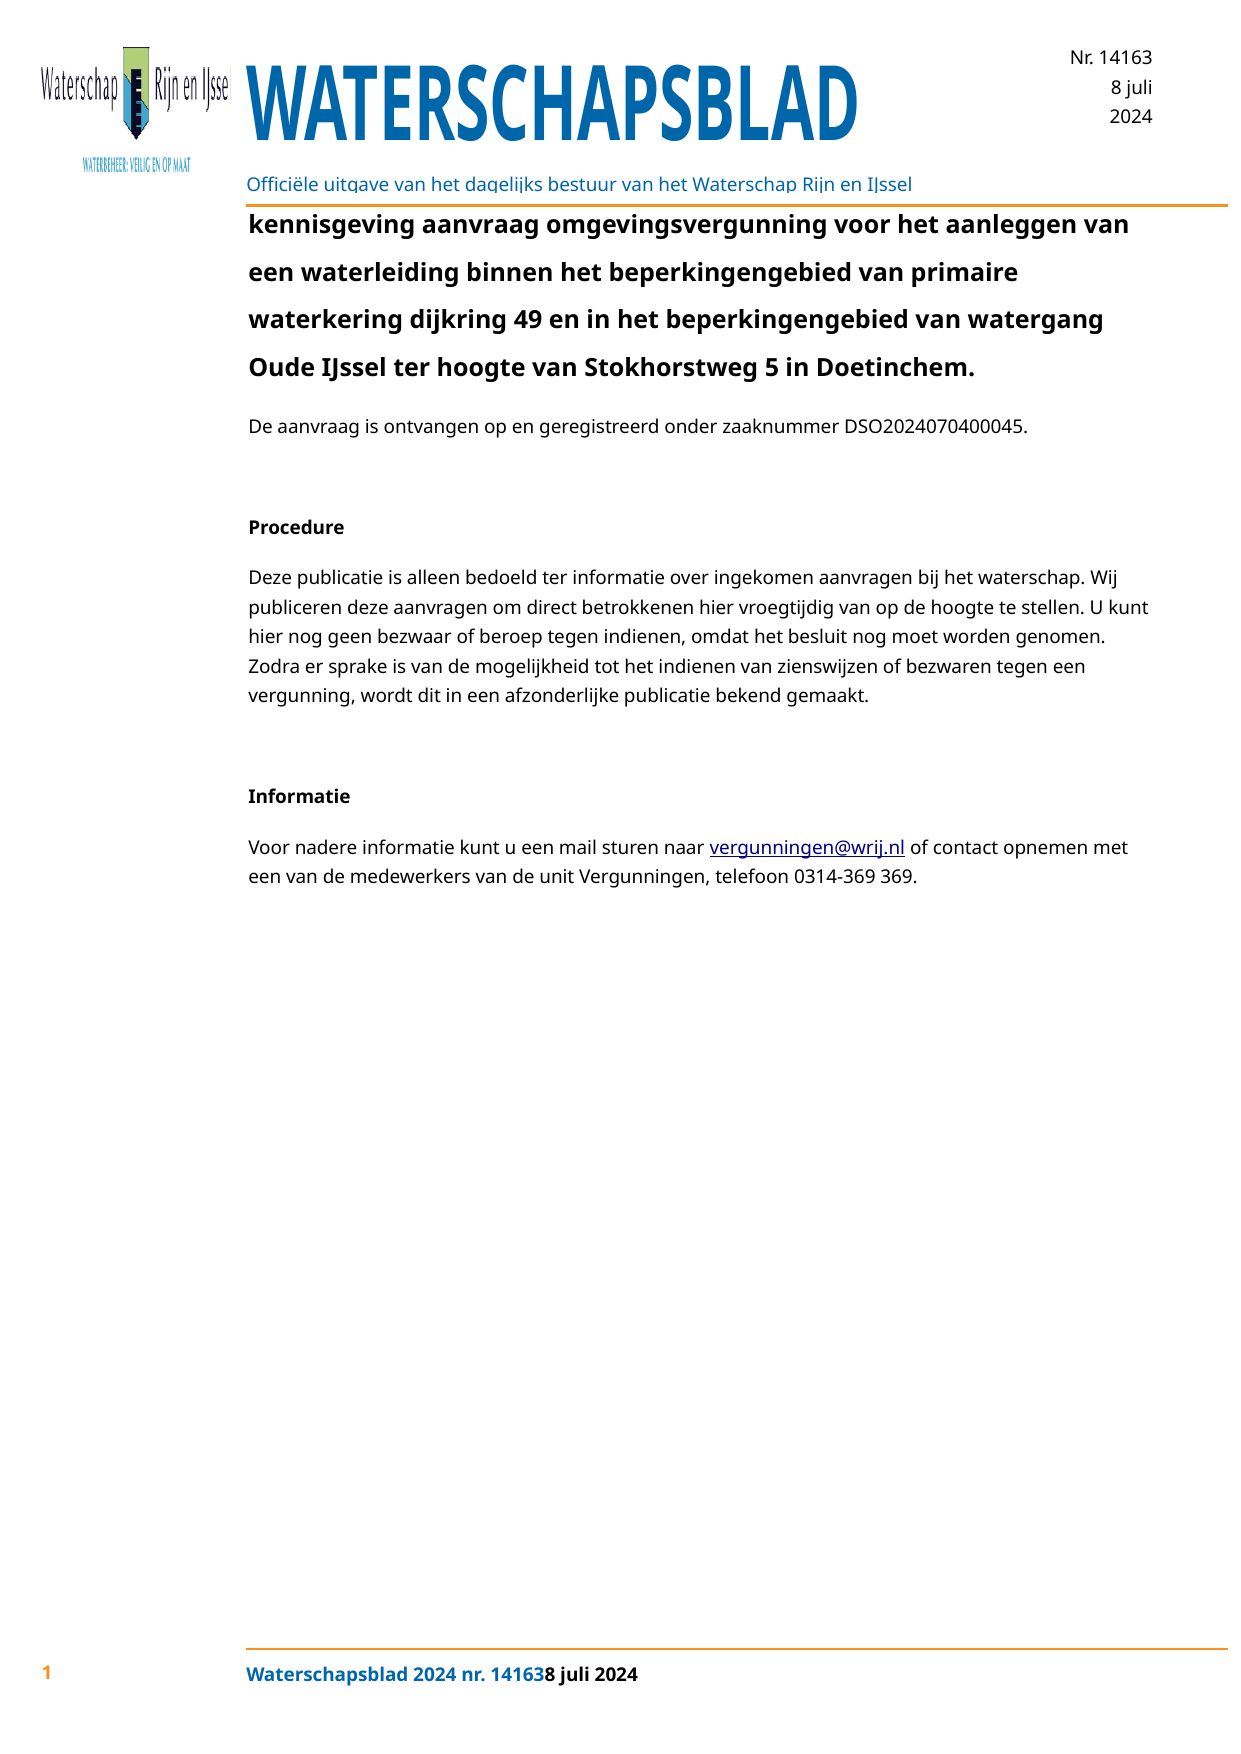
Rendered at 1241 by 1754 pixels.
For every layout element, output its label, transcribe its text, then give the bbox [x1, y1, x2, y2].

text De aanvraag is ontvangen op en geregistreerd onder zaaknummer DSO2024070400045. [248, 413, 1152, 439]
text Voor nadere informatie kunt u een mail sturen naar vergunningen@wrij.nl of contact opnemen met een van de medewerkers van de unit Vergunningen, telefoon 0314-369 369. [248, 834, 1152, 889]
text Deze publicatie is alleen bedoeld ter informatie over ingekomen aanvragen bij het waterschap. Wij publiceren deze aanvragen om direct betrokkenen hier vroegtijdig van op de hoogte te stellen. U kunt hier nog geen bezwaar of beroep tegen indienen, omdat het besluit nog moet worden genomen. Zodra er sprake is van de mogelijkheid tot het indienen van zienswijzen of bezwaren tegen een vergunning, wordt dit in een afzonderlijke publicatie bekend gemaakt. [248, 564, 1152, 708]
text kennisgeving aanvraag omgevingsvergunning voor het aanleggen van een waterleiding binnen het beperkingengebied van primaire waterkering dijkring 49 en in het beperkingengebied van watergang Oude IJssel ter hoogte van Stokhorstweg 5 in Doetinchem. [248, 207, 1152, 384]
picture [41, 47, 231, 172]
text Informatie [248, 783, 1152, 809]
text Procedure [248, 514, 1152, 540]
